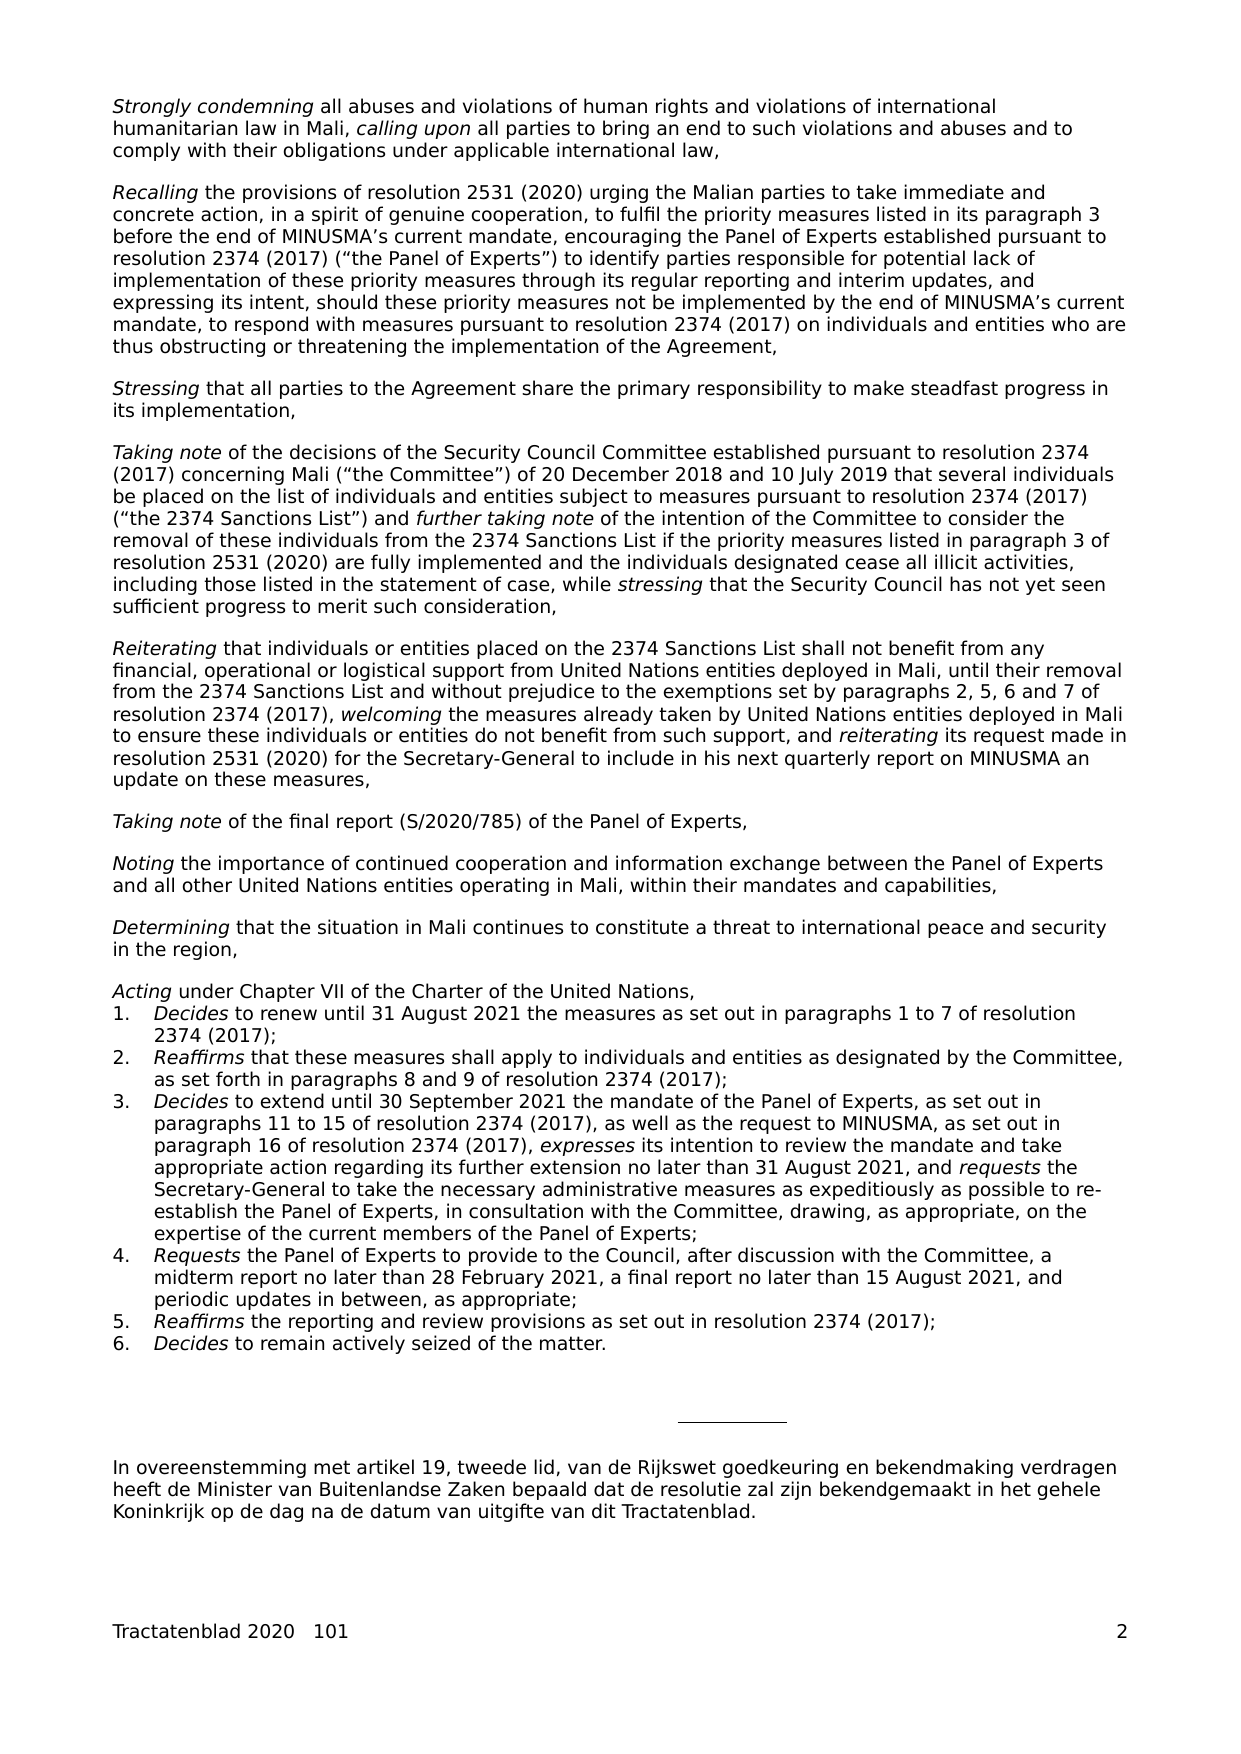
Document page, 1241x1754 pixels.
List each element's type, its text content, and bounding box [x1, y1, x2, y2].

text Taking note of the decisions of the Security Council Committee established pursuant to resolution 2374 (2017) concerning Mali (“the Committee”) of 20 December 2018 and 10 July 2019 that several individuals be placed on the list of individuals and entities subject to measures pursuant to resolution 2374 (2017) (“the 2374 Sanctions List”) and further taking note of the intention of the Committee to consider the removal of these individuals from the 2374 Sanctions List if the priority measures listed in paragraph 3 of resolution 2531 (2020) are fully implemented and the individuals designated cease all illicit activities, including those listed in the statement of case, while stressing that the Security Council has not yet seen sufficient progress to merit such consideration, [112, 442, 1128, 617]
text Noting the importance of continued cooperation and information exchange between the Panel of Experts and all other United Nations entities operating in Mali, within their mandates and capabilities, [112, 853, 1128, 897]
text 1. Decides to renew until 31 August 2021 the measures as set out in paragraphs 1 to 7 of resolution 2374 (2017); [112, 1003, 1128, 1047]
text Strongly condemning all abuses and violations of human rights and violations of international humanitarian law in Mali, calling upon all parties to bring an end to such violations and abuses and to comply with their obligations under applicable international law, [112, 96, 1128, 162]
text 2. Reaffirms that these measures shall apply to individuals and entities as designated by the Committee, as set forth in paragraphs 8 and 9 of resolution 2374 (2017); [112, 1047, 1128, 1091]
text 3. Decides to extend until 30 September 2021 the mandate of the Panel of Experts, as set out in paragraphs 11 to 15 of resolution 2374 (2017), as well as the request to MINUSMA, as set out in paragraph 16 of resolution 2374 (2017), expresses its intention to review the mandate and take appropriate action regarding its further extension no later than 31 August 2021, and requests the Secretary-General to take the necessary administrative measures as expeditiously as possible to re-establish the Panel of Experts, in consultation with the Committee, drawing, as appropriate, on the expertise of the current members of the Panel of Experts; [112, 1091, 1128, 1245]
text In overeenstemming met artikel 19, tweede lid, van de Rijkswet goedkeuring en bekendmaking verdragen heeft de Minister van Buitenlandse Zaken bepaald dat de resolutie zal zijn bekendgemaakt in het gehele Koninkrijk op de dag na de datum van uitgifte van dit Tractatenblad. [112, 1457, 1128, 1523]
text 5. Reaffirms the reporting and review provisions as set out in resolution 2374 (2017); [112, 1311, 1128, 1333]
text 4. Requests the Panel of Experts to provide to the Council, after discussion with the Committee, a midterm report no later than 28 February 2021, a final report no later than 15 August 2021, and periodic updates in between, as appropriate; [112, 1245, 1128, 1311]
text Taking note of the final report (S/2020/785) of the Panel of Experts, [112, 811, 1128, 833]
text Acting under Chapter VII of the Charter of the United Nations, [112, 981, 1128, 1003]
text Stressing that all parties to the Agreement share the primary responsibility to make steadfast progress in its implementation, [112, 378, 1128, 422]
text 6. Decides to remain actively seized of the matter. [112, 1333, 1128, 1355]
text Recalling the provisions of resolution 2531 (2020) urging the Malian parties to take immediate and concrete action, in a spirit of genuine cooperation, to fulfil the priority measures listed in its paragraph 3 before the end of MINUSMA’s current mandate, encouraging the Panel of Experts established pursuant to resolution 2374 (2017) (“the Panel of Experts”) to identify parties responsible for potential lack of implementation of these priority measures through its regular reporting and interim updates, and expressing its intent, should these priority measures not be implemented by the end of MINUSMA’s current mandate, to respond with measures pursuant to resolution 2374 (2017) on individuals and entities who are thus obstructing or threatening the implementation of the Agreement, [112, 182, 1128, 358]
text Reiterating that individuals or entities placed on the 2374 Sanctions List shall not benefit from any financial, operational or logistical support from United Nations entities deployed in Mali, until their removal from the 2374 Sanctions List and without prejudice to the exemptions set by paragraphs 2, 5, 6 and 7 of resolution 2374 (2017), welcoming the measures already taken by United Nations entities deployed in Mali to ensure these individuals or entities do not benefit from such support, and reiterating its request made in resolution 2531 (2020) for the Secretary-General to include in his next quarterly report on MINUSMA an update on these measures, [112, 637, 1128, 791]
text Determining that the situation in Mali continues to constitute a threat to international peace and security in the region, [112, 917, 1128, 961]
